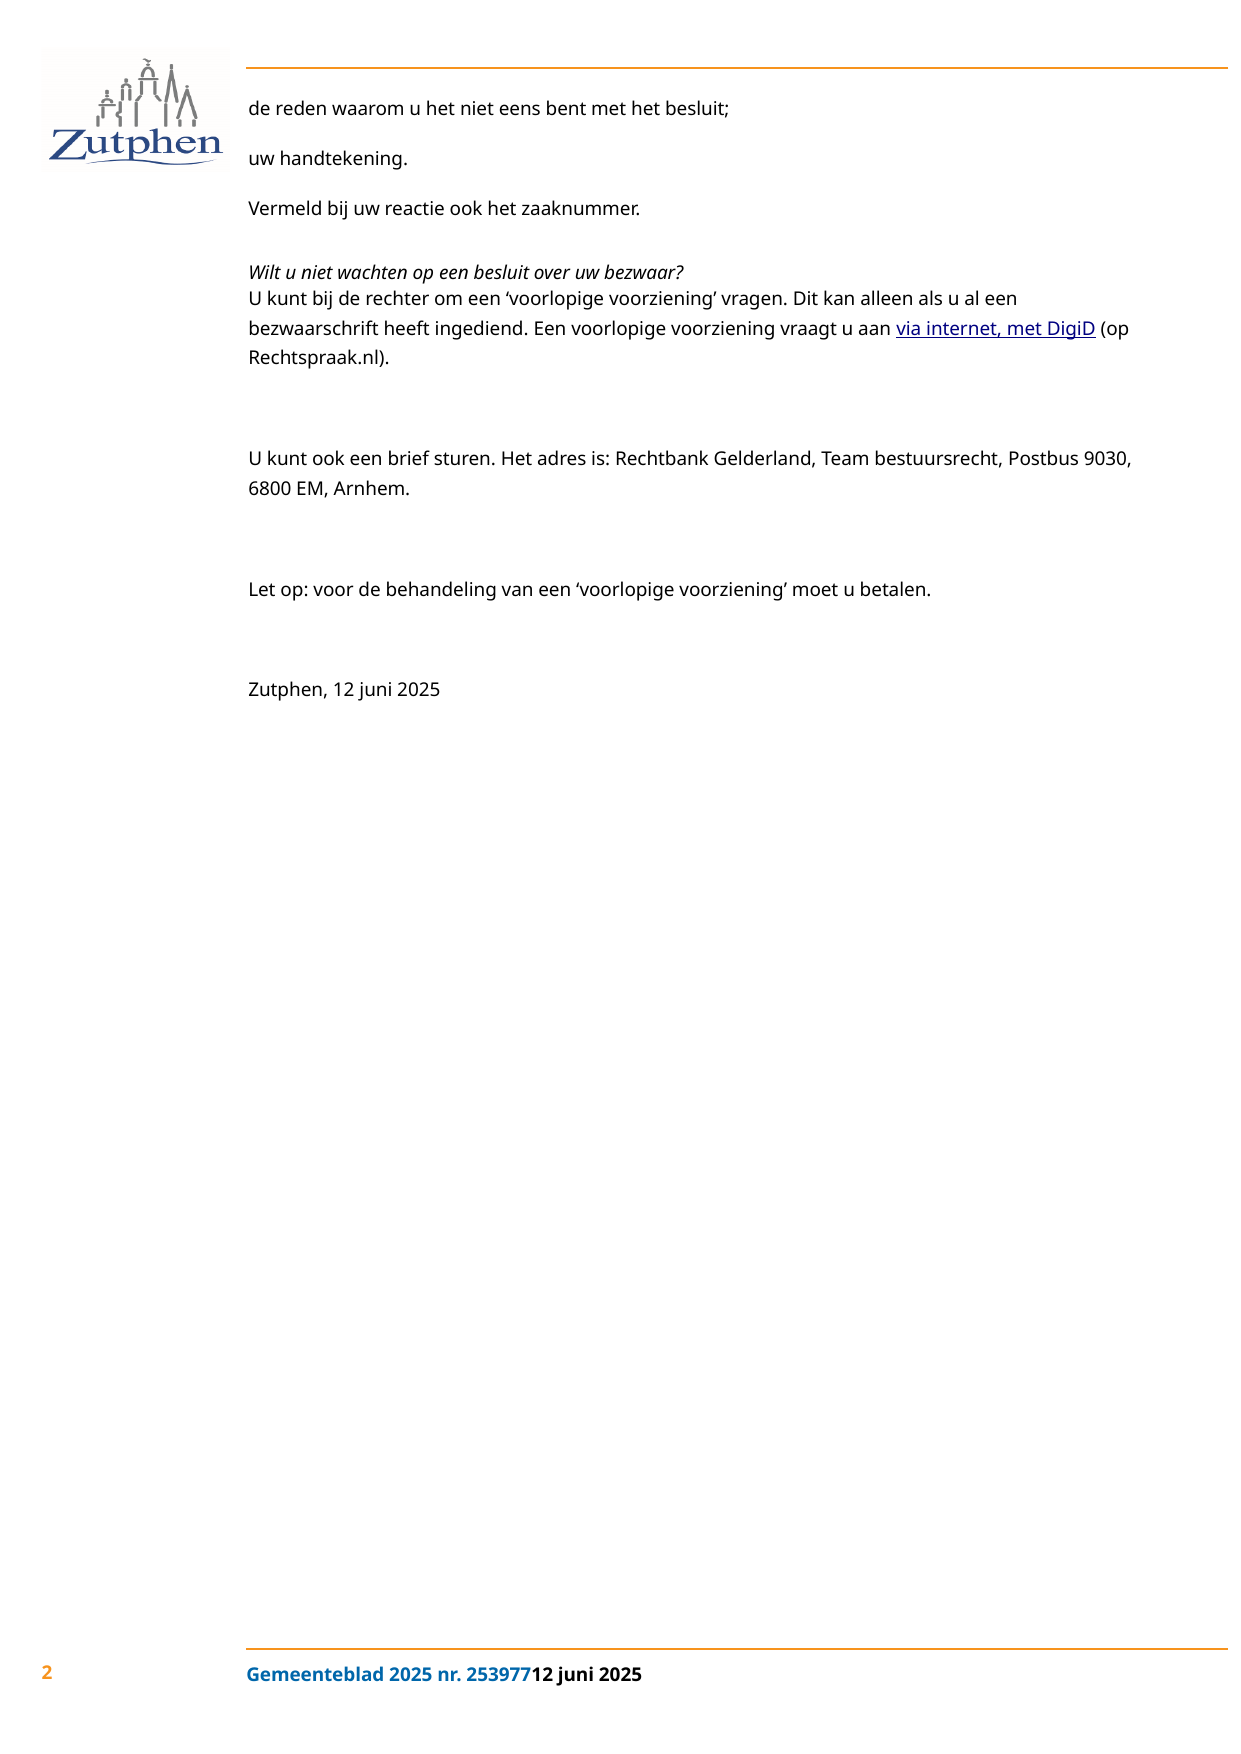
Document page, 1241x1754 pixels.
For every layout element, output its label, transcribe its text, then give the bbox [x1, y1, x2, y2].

text U kunt bij de rechter om een ‘voorlopige voorziening’ vragen. Dit kan alleen als u al een bezwaarschrift heeft ingediend. Een voorlopige voorziening vraagt u aan via internet, met DigiD (op Rechtspraak.nl). [248, 285, 1152, 370]
text uw handtekening. [248, 145, 1152, 171]
text de reden waarom u het niet eens bent met het besluit; [248, 95, 1152, 121]
text Vermeld bij uw reactie ook het zaaknummer. [248, 196, 1152, 221]
text Zutphen, 12 juni 2025 [248, 677, 1152, 702]
text Let op: voor de behandeling van een ‘voorlopige voorziening’ moet u betalen. [248, 576, 1152, 601]
picture [41, 47, 231, 172]
text U kunt ook een brief sturen. Het adres is: Rechtbank Gelderland, Team bestuursrecht, Postbus 9030, 6800 EM, Arnhem. [248, 445, 1152, 501]
text Wilt u niet wachten op een besluit over uw bezwaar? [248, 259, 1152, 285]
